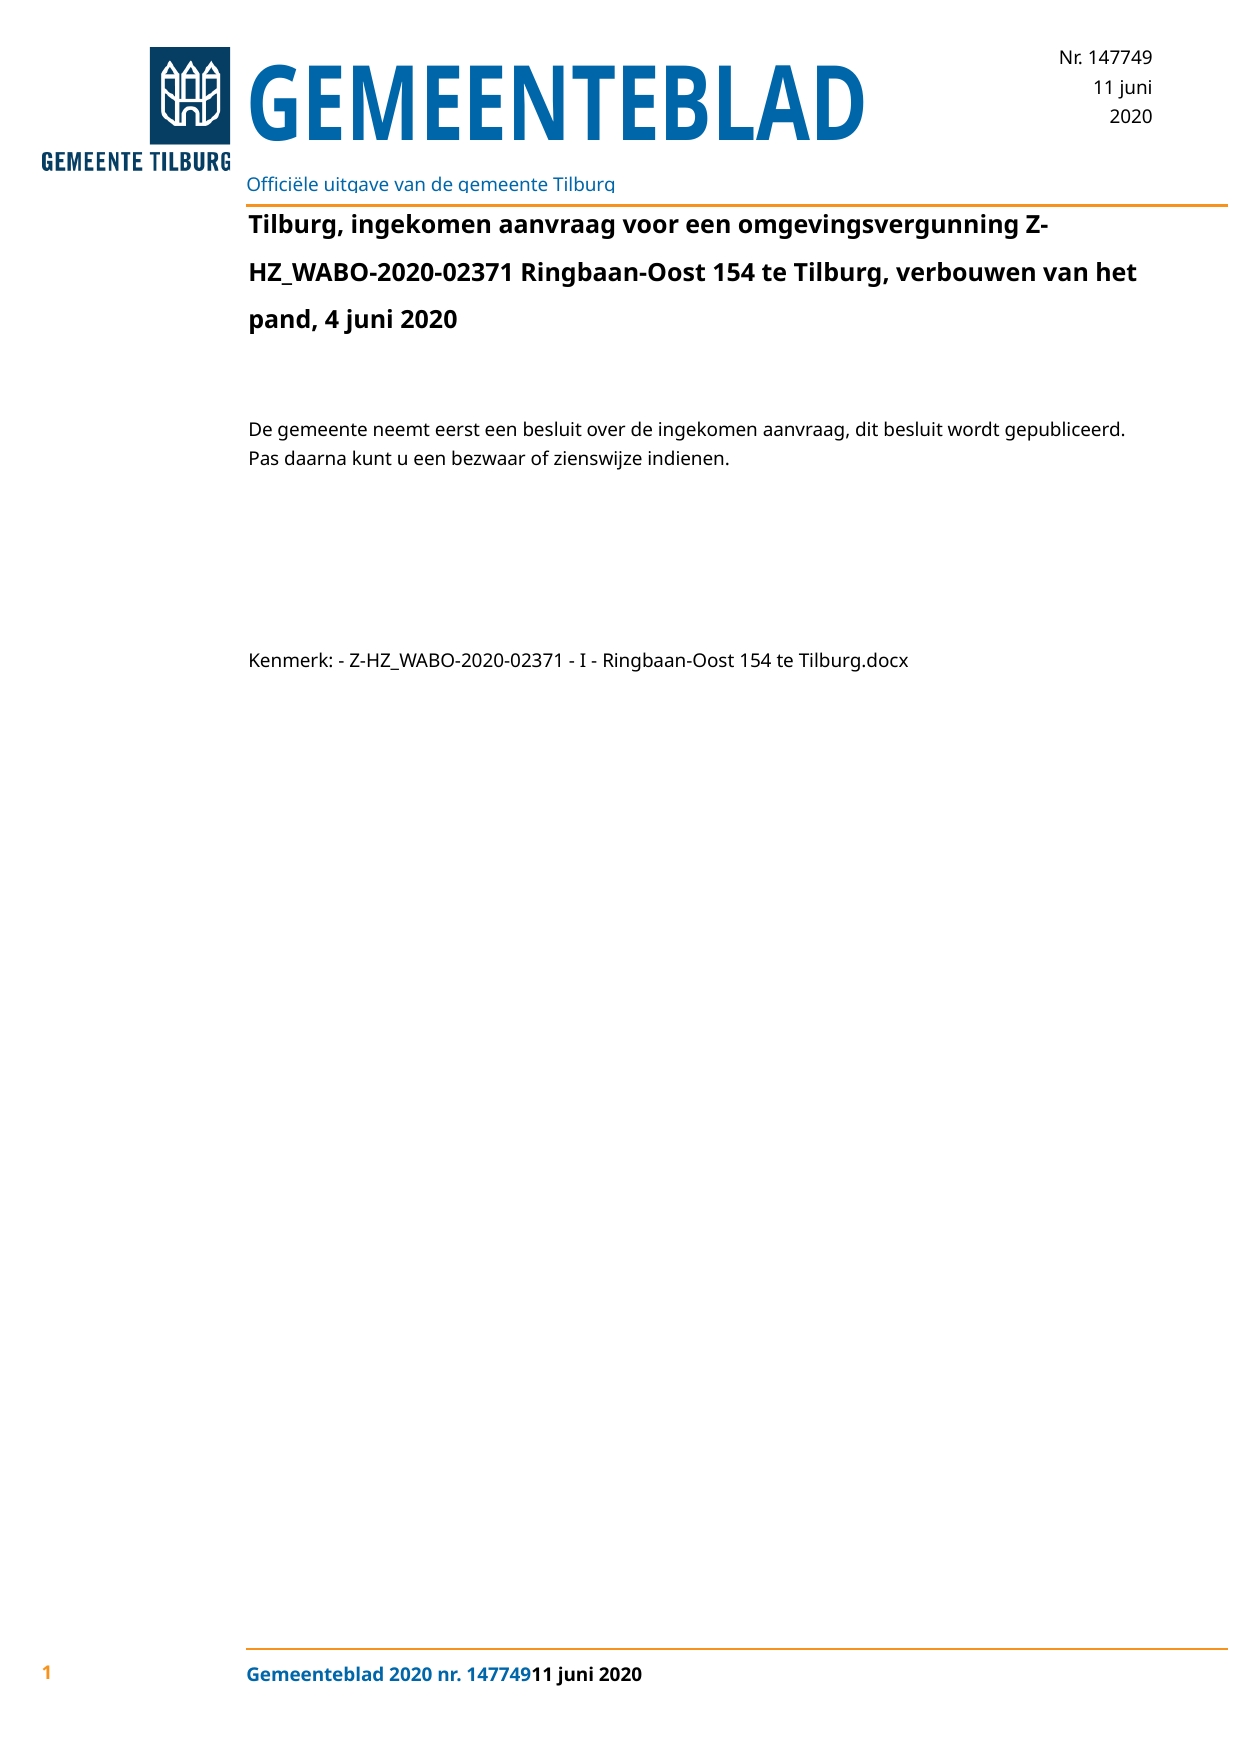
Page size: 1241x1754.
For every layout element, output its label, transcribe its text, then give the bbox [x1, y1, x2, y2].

text De gemeente neemt eerst een besluit over de ingekomen aanvraag, dit besluit wordt gepubliceerd. Pas daarna kunt u een bezwaar of zienswijze indienen. [248, 416, 1152, 471]
text Tilburg, ingekomen aanvraag voor een omgevingsvergunning Z-HZ_WABO-2020-02371 Ringbaan-Oost 154 te Tilburg, verbouwen van het pand, 4 juni 2020 [248, 207, 1152, 336]
text Kenmerk: - Z-HZ_WABO-2020-02371 - I - Ringbaan-Oost 154 te Tilburg.docx [248, 647, 1152, 673]
picture [41, 47, 231, 172]
